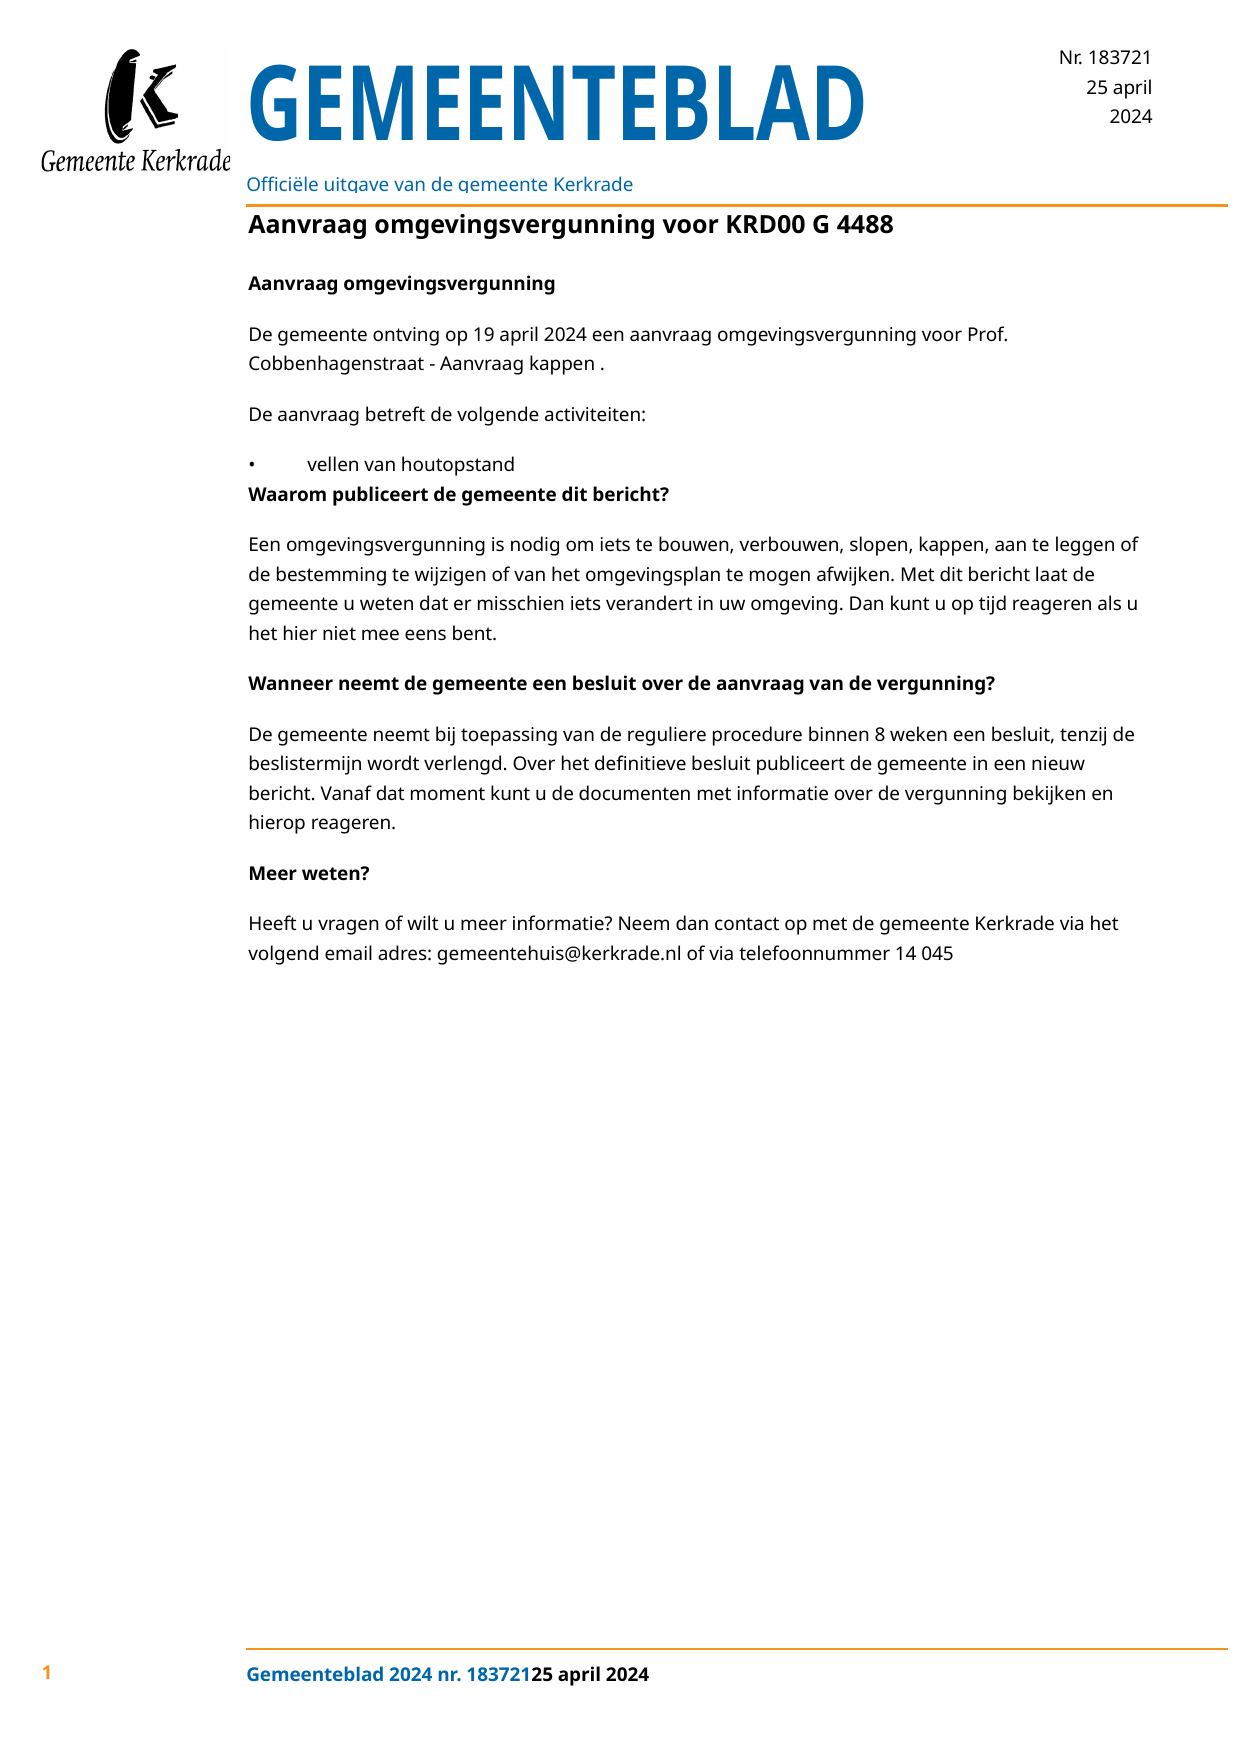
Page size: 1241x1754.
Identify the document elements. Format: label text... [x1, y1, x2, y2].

text Meer weten? [248, 860, 1152, 886]
text De gemeente ontving op 19 april 2024 een aanvraag omgevingsvergunning voor Prof. Cobbenhagenstraat - Aanvraag kappen . [248, 321, 1152, 376]
text De aanvraag betreft de volgende activiteiten: [248, 401, 1152, 426]
text De gemeente neemt bij toepassing van de reguliere procedure binnen 8 weken een besluit, tenzij de beslistermijn wordt verlengd. Over het definitieve besluit publiceert de gemeente in een nieuw bericht. Vanaf dat moment kunt u de documenten met informatie over de vergunning bekijken en hierop reageren. [248, 721, 1152, 835]
text Aanvraag omgevingsvergunning voor KRD00 G 4488 [248, 207, 1152, 241]
text Waarom publiceert de gemeente dit bericht? [248, 481, 1152, 506]
picture [41, 47, 231, 172]
list vellen van houtopstand [248, 451, 1152, 477]
text Aanvraag omgevingsvergunning [248, 270, 1152, 296]
text Wanneer neemt de gemeente een besluit over de aanvraag van de vergunning? [248, 670, 1152, 696]
text Heeft u vragen of wilt u meer informatie? Neem dan contact op met de gemeente Kerkrade via het volgend email adres: gemeentehuis@kerkrade.nl of via telefoonnummer 14 045 [248, 910, 1152, 966]
text Een omgevingsvergunning is nodig om iets te bouwen, verbouwen, slopen, kappen, aan te leggen of de bestemming te wijzigen of van het omgevingsplan te mogen afwijken. Met dit bericht laat de gemeente u weten dat er misschien iets verandert in uw omgeving. Dan kunt u op tijd reageren als u het hier niet mee eens bent. [248, 531, 1152, 646]
